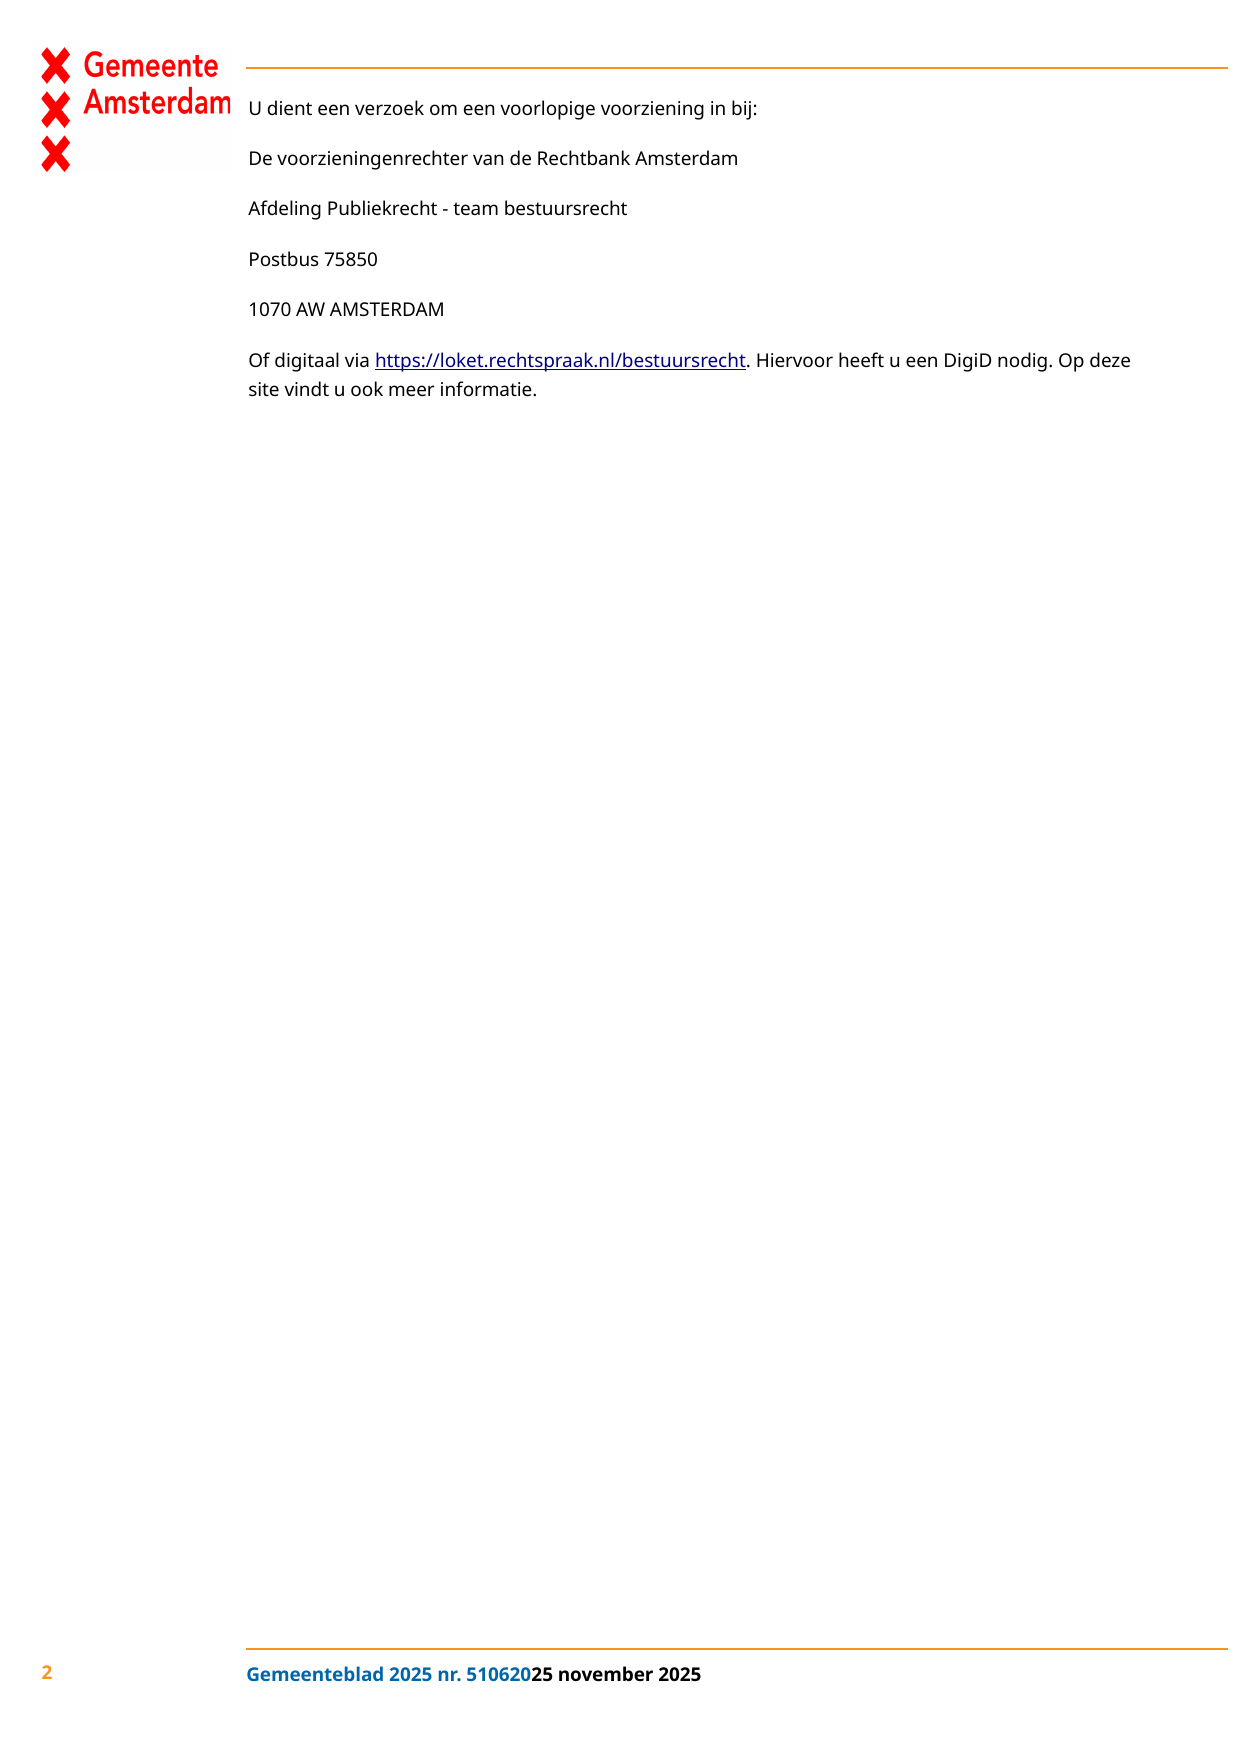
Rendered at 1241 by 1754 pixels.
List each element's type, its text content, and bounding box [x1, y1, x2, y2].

text U dient een verzoek om een voorlopige voorziening in bij: [248, 95, 1152, 121]
text Afdeling Publiekrecht - team bestuursrecht [248, 196, 1152, 221]
text Postbus 75850 [248, 246, 1152, 272]
text 1070 AW AMSTERDAM [248, 296, 1152, 322]
picture [41, 47, 231, 172]
text Of digitaal via https://loket.rechtspraak.nl/bestuursrecht. Hiervoor heeft u een DigiD nodig. Op deze site vindt u ook meer informatie. [248, 347, 1152, 402]
text De voorzieningenrechter van de Rechtbank Amsterdam [248, 145, 1152, 171]
